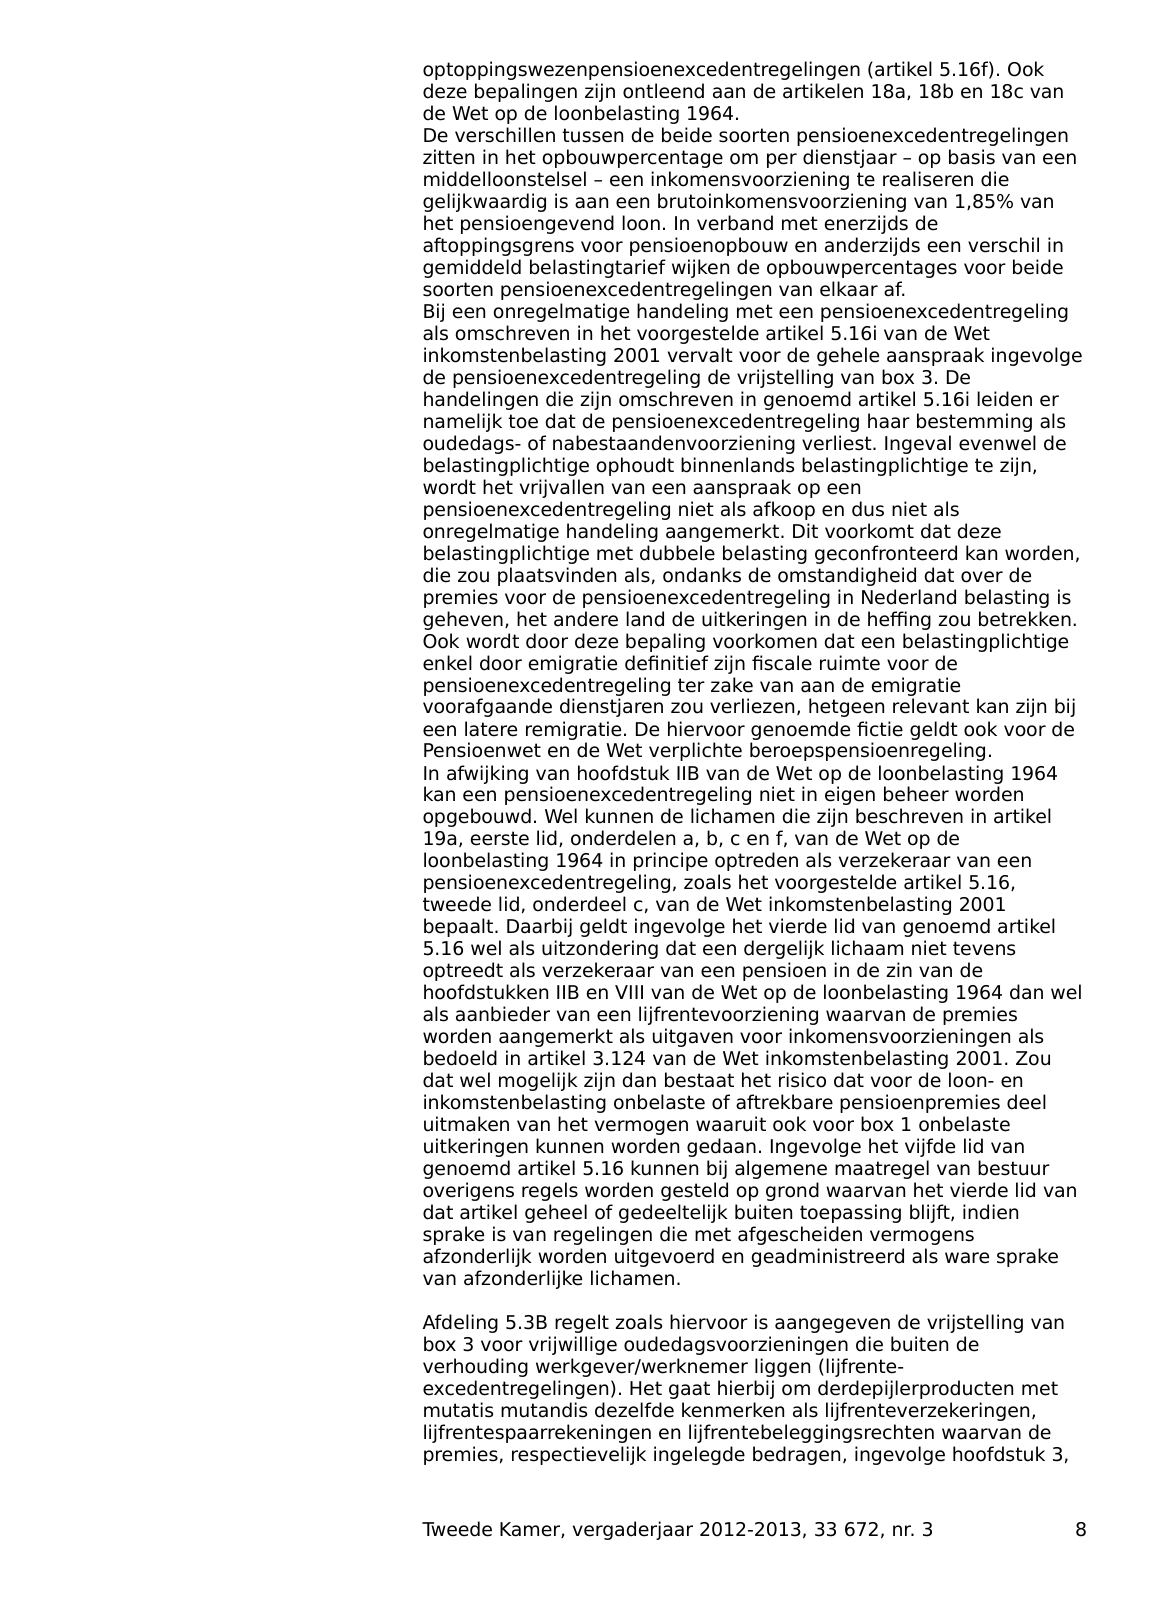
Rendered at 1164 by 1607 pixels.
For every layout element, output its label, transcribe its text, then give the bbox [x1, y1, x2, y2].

text Bij een onregelmatige handeling met een pensioenexcedentregeling als omschreven in het voorgestelde artikel 5.16i van de Wet inkomstenbelasting 2001 vervalt voor de gehele aanspraak ingevolge de pensioenexcedentregeling de vrijstelling van box 3. De handelingen die zijn omschreven in genoemd artikel 5.16i leiden er namelijk toe dat de pensioenexcedentregeling haar bestemming als oudedags- of nabestaandenvoorziening verliest. Ingeval evenwel de belastingplichtige ophoudt binnenlands belastingplichtige te zijn, wordt het vrijvallen van een aanspraak op een pensioenexcedentregeling niet als afkoop en dus niet als onregelmatige handeling aangemerkt. Dit voorkomt dat deze belastingplichtige met dubbele belasting geconfronteerd kan worden, die zou plaatsvinden als, ondanks de omstandigheid dat over de premies voor de pensioenexcedentregeling in Nederland belasting is geheven, het andere land de uitkeringen in de heffing zou betrekken. Ook wordt door deze bepaling voorkomen dat een belastingplichtige enkel door emigratie definitief zijn fiscale ruimte voor de pensioenexcedentregeling ter zake van aan de emigratie voorafgaande dienstjaren zou verliezen, hetgeen relevant kan zijn bij een latere remigratie. De hiervoor genoemde fictie geldt ook voor de Pensioenwet en de Wet verplichte beroepspensioenregeling. [422, 301, 1087, 762]
text De verschillen tussen de beide soorten pensioenexcedentregelingen zitten in het opbouwpercentage om per dienstjaar – op basis van een middelloonstelsel – een inkomensvoorziening te realiseren die gelijkwaardig is aan een brutoinkomensvoorziening van 1,85% van het pensioengevend loon. In verband met enerzijds de aftoppingsgrens voor pensioenopbouw en anderzijds een verschil in gemiddeld belastingtarief wijken de opbouwpercentages voor beide soorten pensioenexcedentregelingen van elkaar af. [422, 125, 1087, 301]
text optoppingswezenpensioenexcedentregelingen (artikel 5.16f). Ook deze bepalingen zijn ontleend aan de artikelen 18a, 18b en 18c van de Wet op de loonbelasting 1964. [422, 59, 1087, 125]
text Afdeling 5.3B regelt zoals hiervoor is aangegeven de vrijstelling van box 3 voor vrijwillige oudedagsvoorzieningen die buiten de verhouding werkgever/werknemer liggen (lijfrente-excedentregelingen). Het gaat hierbij om derdepijlerproducten met mutatis mutandis dezelfde kenmerken als lijfrenteverzekeringen, lijfrentespaarrekeningen en lijfrentebeleggingsrechten waarvan de premies, respectievelijk ingelegde bedragen, ingevolge hoofdstuk 3, [422, 1312, 1087, 1466]
text In afwijking van hoofdstuk IIB van de Wet op de loonbelasting 1964 kan een pensioenexcedentregeling niet in eigen beheer worden opgebouwd. Wel kunnen de lichamen die zijn beschreven in artikel 19a, eerste lid, onderdelen a, b, c en f, van de Wet op de loonbelasting 1964 in principe optreden als verzekeraar van een pensioenexcedentregeling, zoals het voorgestelde artikel 5.16, tweede lid, onderdeel c, van de Wet inkomstenbelasting 2001 bepaalt. Daarbij geldt ingevolge het vierde lid van genoemd artikel 5.16 wel als uitzondering dat een dergelijk lichaam niet tevens optreedt als verzekeraar van een pensioen in de zin van de hoofdstukken IIB en VIII van de Wet op de loonbelasting 1964 dan wel als aanbieder van een lijfrentevoorziening waarvan de premies worden aangemerkt als uitgaven voor inkomensvoorzieningen als bedoeld in artikel 3.124 van de Wet inkomstenbelasting 2001. Zou dat wel mogelijk zijn dan bestaat het risico dat voor de loon- en inkomstenbelasting onbelaste of aftrekbare pensioenpremies deel uitmaken van het vermogen waaruit ook voor box 1 onbelaste uitkeringen kunnen worden gedaan. Ingevolge het vijfde lid van genoemd artikel 5.16 kunnen bij algemene maatregel van bestuur overigens regels worden gesteld op grond waarvan het vierde lid van dat artikel geheel of gedeeltelijk buiten toepassing blijft, indien sprake is van regelingen die met afgescheiden vermogens afzonderlijk worden uitgevoerd en geadministreerd als ware sprake van afzonderlijke lichamen. [422, 762, 1087, 1290]
